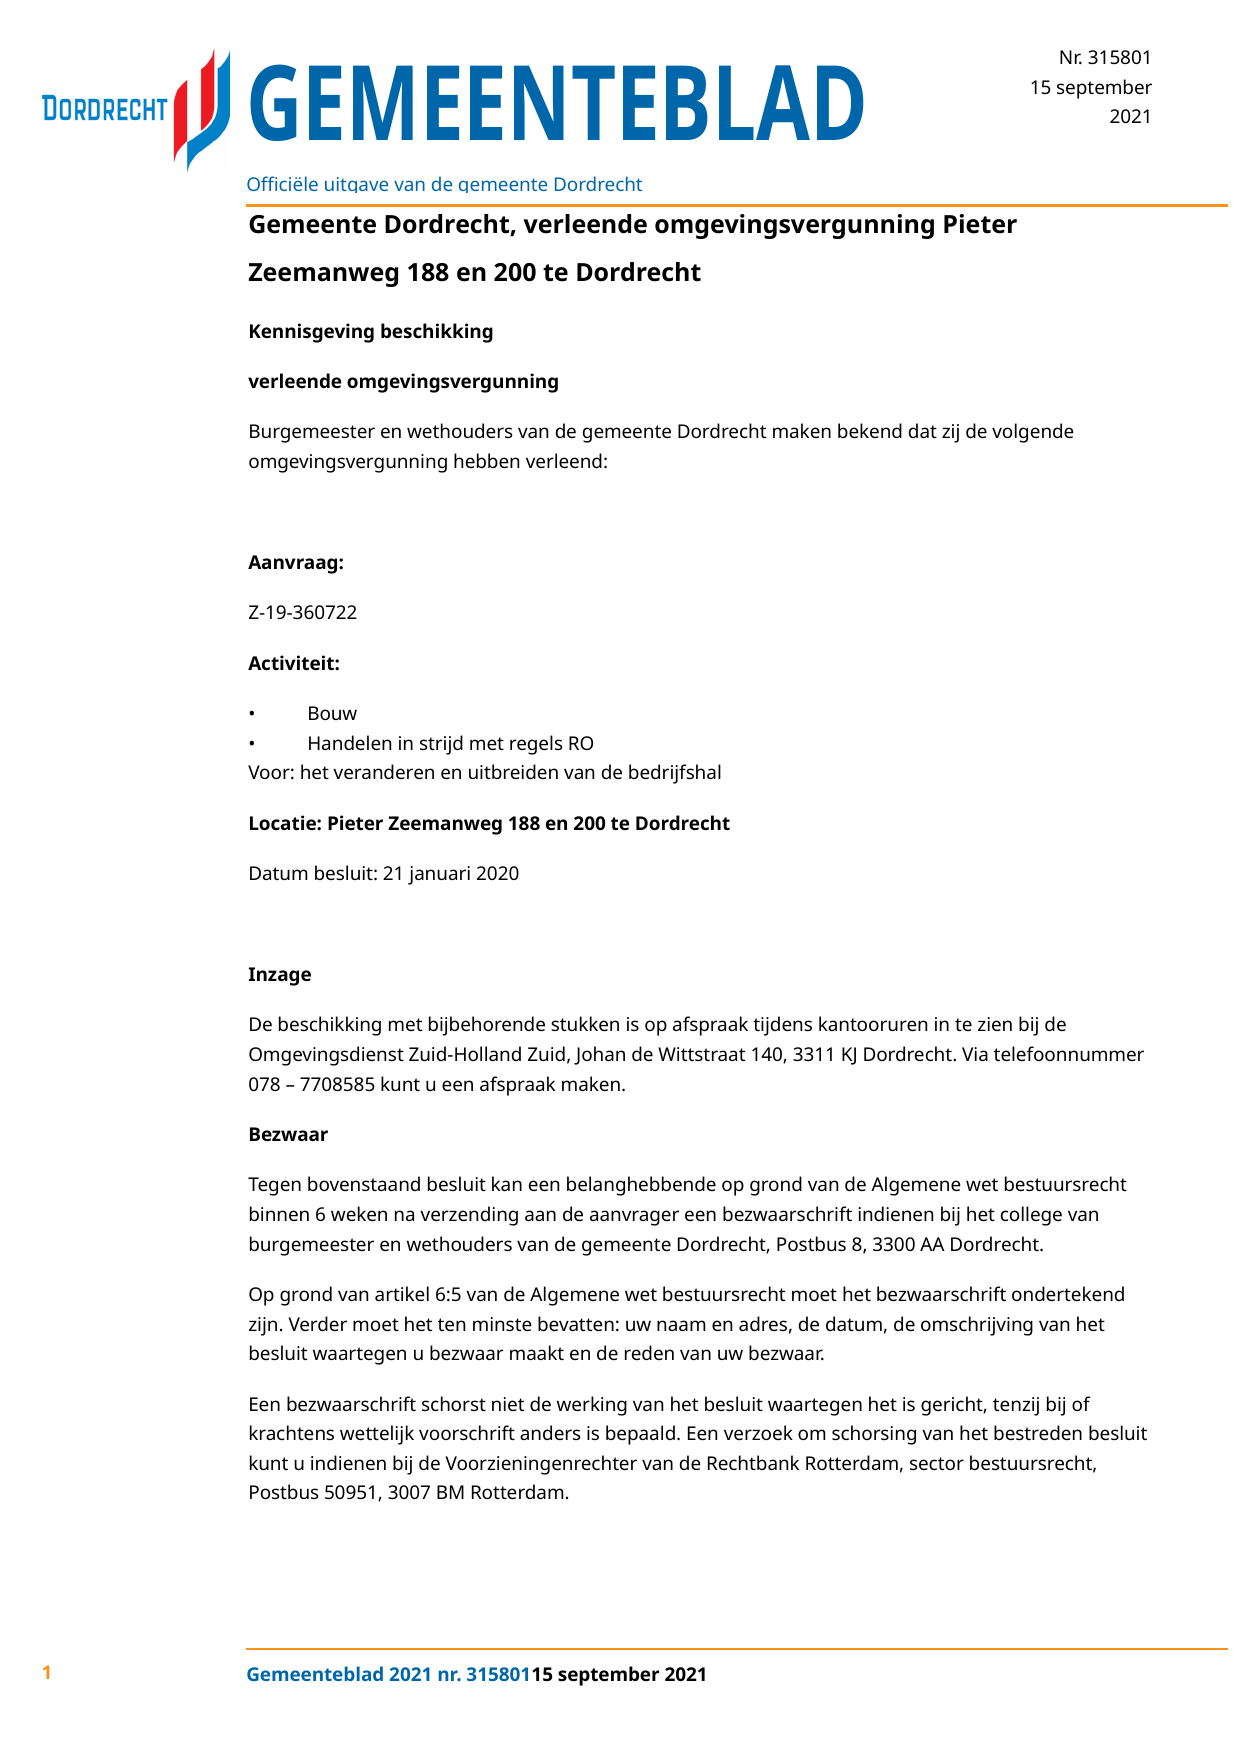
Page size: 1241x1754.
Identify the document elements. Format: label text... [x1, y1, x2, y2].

text De beschikking met bijbehorende stukken is op afspraak tijdens kantooruren in te zien bij de Omgevingsdienst Zuid-Holland Zuid, Johan de Wittstraat 140, 3311 KJ Dordrecht. Via telefoonnummer 078 – 7708585 kunt u een afspraak maken. [248, 1012, 1152, 1097]
text Inzage [248, 961, 1152, 987]
text verleende omgevingsvergunning [248, 368, 1152, 394]
text Burgemeester en wethouders van de gemeente Dordrecht maken bekend dat zij de volgende omgevingsvergunning hebben verleend: [248, 419, 1152, 474]
text Tegen bovenstaand besluit kan een belanghebbende op grond van de Algemene wet bestuursrecht binnen 6 weken na verzending aan de aanvrager een bezwaarschrift indienen bij het college van burgemeester en wethouders van de gemeente Dordrecht, Postbus 8, 3300 AA Dordrecht. [248, 1172, 1152, 1257]
text Bezwaar [248, 1121, 1152, 1147]
text Voor: het veranderen en uitbreiden van de bedrijfshal [248, 759, 1152, 785]
text Locatie: Pieter Zeemanweg 188 en 200 te Dordrecht [248, 810, 1152, 836]
text Op grond van artikel 6:5 van de Algemene wet bestuursrecht moet het bezwaarschrift ondertekend zijn. Verder moet het ten minste bevatten: uw naam en adres, de datum, de omschrijving van het besluit waartegen u bezwaar maakt en de reden van uw bezwaar. [248, 1281, 1152, 1366]
text Een bezwaarschrift schorst niet de werking van het besluit waartegen het is gericht, tenzij bij of krachtens wettelijk voorschrift anders is bepaald. Een verzoek om schorsing van het bestreden besluit kunt u indienen bij de Voorzieningenrechter van de Rechtbank Rotterdam, sector bestuursrecht, Postbus 50951, 3007 BM Rotterdam. [248, 1391, 1152, 1505]
text Aanvraag: [248, 549, 1152, 575]
list Bouw [248, 700, 1152, 726]
list Handelen in strijd met regels RO [248, 730, 1152, 756]
text Datum besluit: 21 januari 2020 [248, 860, 1152, 886]
text Kennisgeving beschikking [248, 318, 1152, 344]
text Z-19-360722 [248, 599, 1152, 625]
text Gemeente Dordrecht, verleende omgevingsvergunning Pieter Zeemanweg 188 en 200 te Dordrecht [248, 207, 1152, 288]
picture [41, 47, 231, 172]
text Activiteit: [248, 650, 1152, 676]
